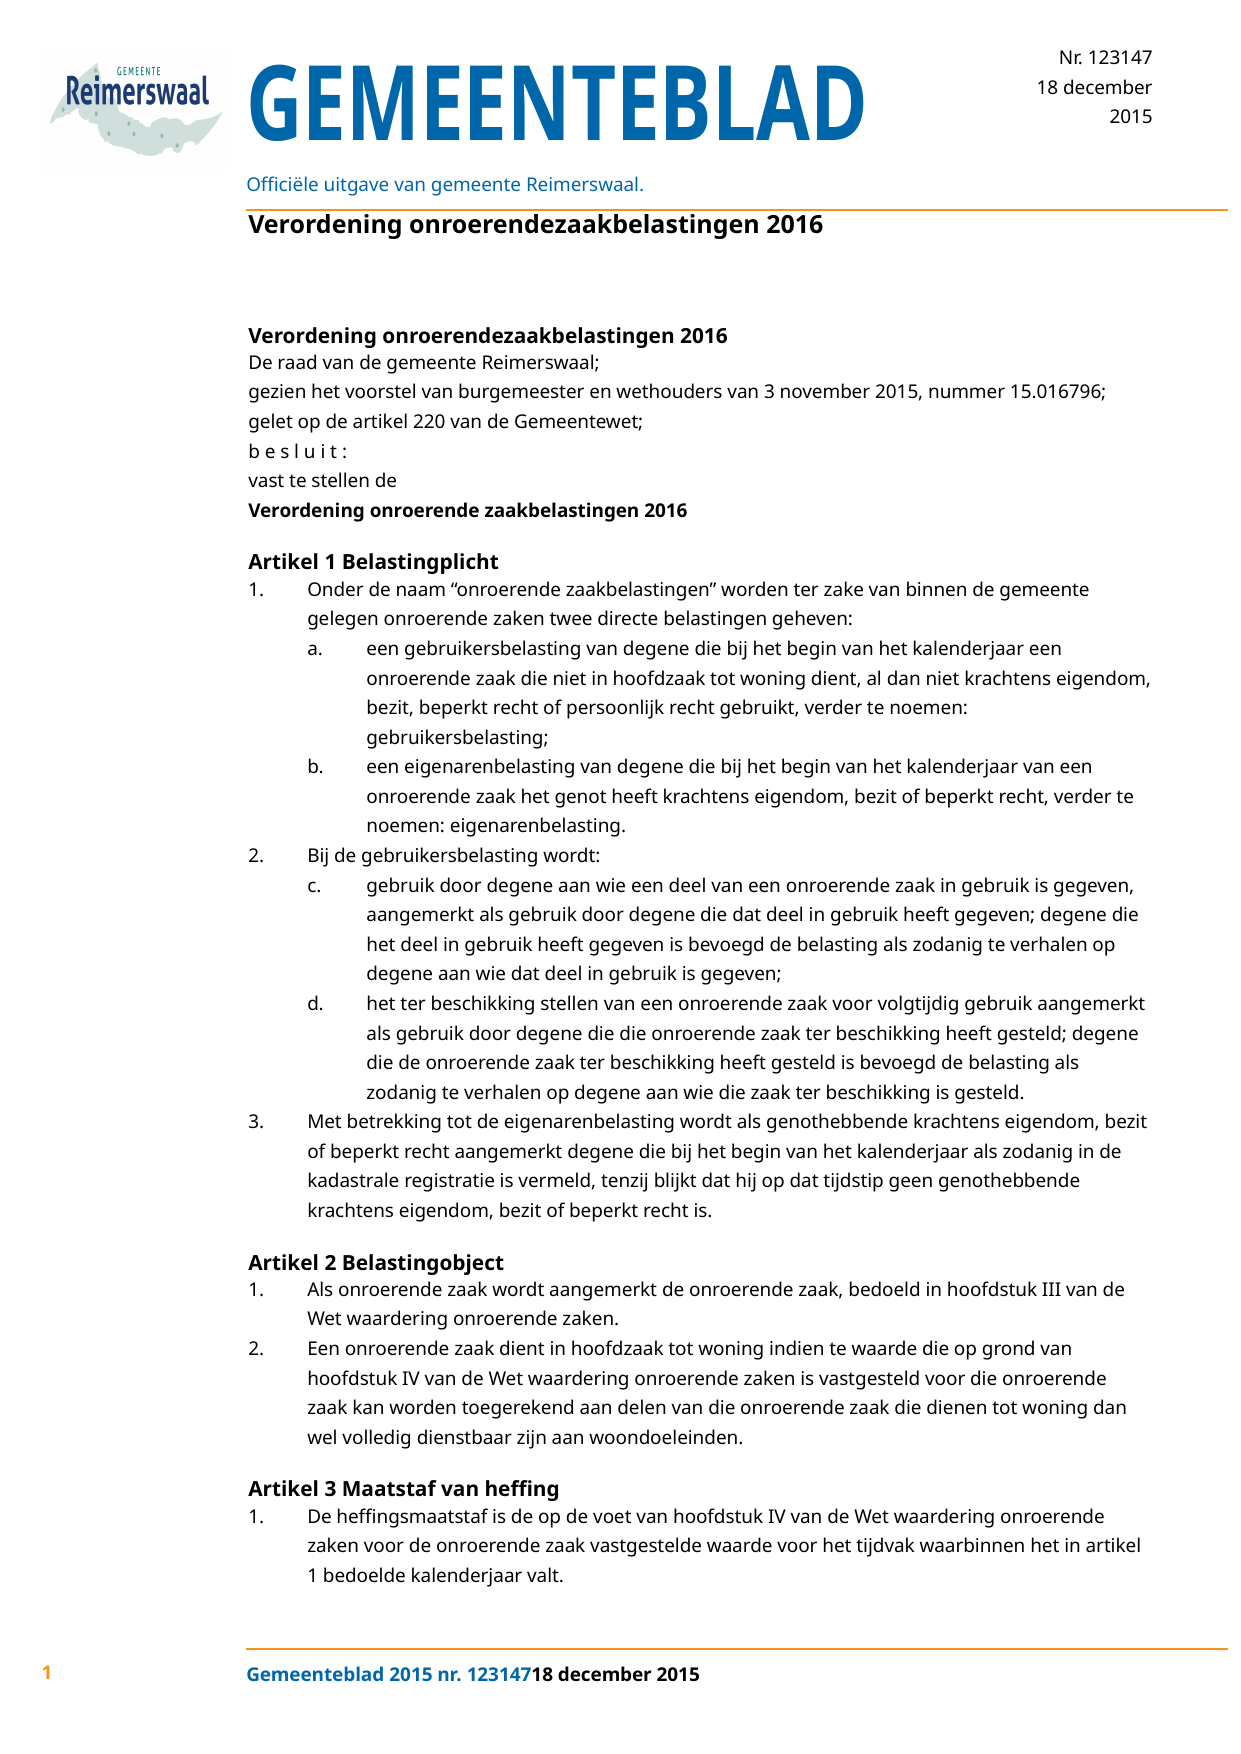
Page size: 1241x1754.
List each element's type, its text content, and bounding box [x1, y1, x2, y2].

list een gebruikersbelasting van degene die bij het begin van het kalenderjaar een onroerende zaak die niet in hoofdzaak tot woning dient, al dan niet krachtens eigendom, bezit, beperkt recht of persoonlijk recht gebruikt, verder te noemen: gebruikersbelasting; [307, 635, 1152, 749]
list Bij de gebruikersbelasting wordt: [248, 842, 1152, 868]
text Verordening onroerende zaakbelastingen 2016 [248, 497, 1152, 523]
list Een onroerende zaak dient in hoofdzaak tot woning indien te waarde die op grond van hoofdstuk IV van de Wet waardering onroerende zaken is vastgesteld voor die onroerende zaak kan worden toegerekend aan delen van die onroerende zaak die dienen tot woning dan wel volledig dienstbaar zijn aan woondoeleinden. [248, 1335, 1152, 1450]
text Verordening onroerendezaakbelastingen 2016 [248, 211, 1152, 241]
text De raad van de gemeente Reimerswaal; [248, 349, 1152, 375]
text Verordening onroerendezaakbelastingen 2016 [248, 321, 1152, 349]
text Artikel 2 Belastingobject [248, 1248, 1152, 1276]
picture [41, 47, 231, 172]
text gezien het voorstel van burgemeester en wethouders van 3 november 2015, nummer 15.016796; gelet op de artikel 220 van de Gemeentewet; [248, 379, 1152, 434]
list een eigenarenbelasting van degene die bij het begin van het kalenderjaar van een onroerende zaak het genot heeft krachtens eigendom, bezit of beperkt recht, verder te noemen: eigenarenbelasting. [307, 753, 1152, 838]
text vast te stellen de [248, 467, 1152, 493]
list Als onroerende zaak wordt aangemerkt de onroerende zaak, bedoeld in hoofdstuk III van de Wet waardering onroerende zaken. [248, 1276, 1152, 1331]
text Artikel 1 Belastingplicht [248, 547, 1152, 576]
text Artikel 3 Maatstaf van heffing [248, 1474, 1152, 1503]
list het ter beschikking stellen van een onroerende zaak voor volgtijdig gebruik aangemerkt als gebruik door degene die die onroerende zaak ter beschikking heeft gesteld; degene die de onroerende zaak ter beschikking heeft gesteld is bevoegd de belasting als zodanig te verhalen op degene aan wie die zaak ter beschikking is gesteld. [307, 990, 1152, 1104]
list Met betrekking tot de eigenarenbelasting wordt als genothebbende krachtens eigendom, bezit of beperkt recht aangemerkt degene die bij het begin van het kalenderjaar als zodanig in de kadastrale registratie is vermeld, tenzij blijkt dat hij op dat tijdstip geen genothebbende krachtens eigendom, bezit of beperkt recht is. [248, 1108, 1152, 1223]
list Onder de naam “onroerende zaakbelastingen” worden ter zake van binnen de gemeente gelegen onroerende zaken twee directe belastingen geheven: [248, 576, 1152, 631]
list gebruik door degene aan wie een deel van een onroerende zaak in gebruik is gegeven, aangemerkt als gebruik door degene die dat deel in gebruik heeft gegeven; degene die het deel in gebruik heeft gegeven is bevoegd de belasting als zodanig te verhalen op degene aan wie dat deel in gebruik is gegeven; [307, 872, 1152, 986]
text b e s l u i t : [248, 438, 1152, 464]
list De heffingsmaatstaf is de op de voet van hoofdstuk IV van de Wet waardering onroerende zaken voor de onroerende zaak vastgestelde waarde voor het tijdvak waarbinnen het in artikel 1 bedoelde kalenderjaar valt. [248, 1503, 1152, 1588]
